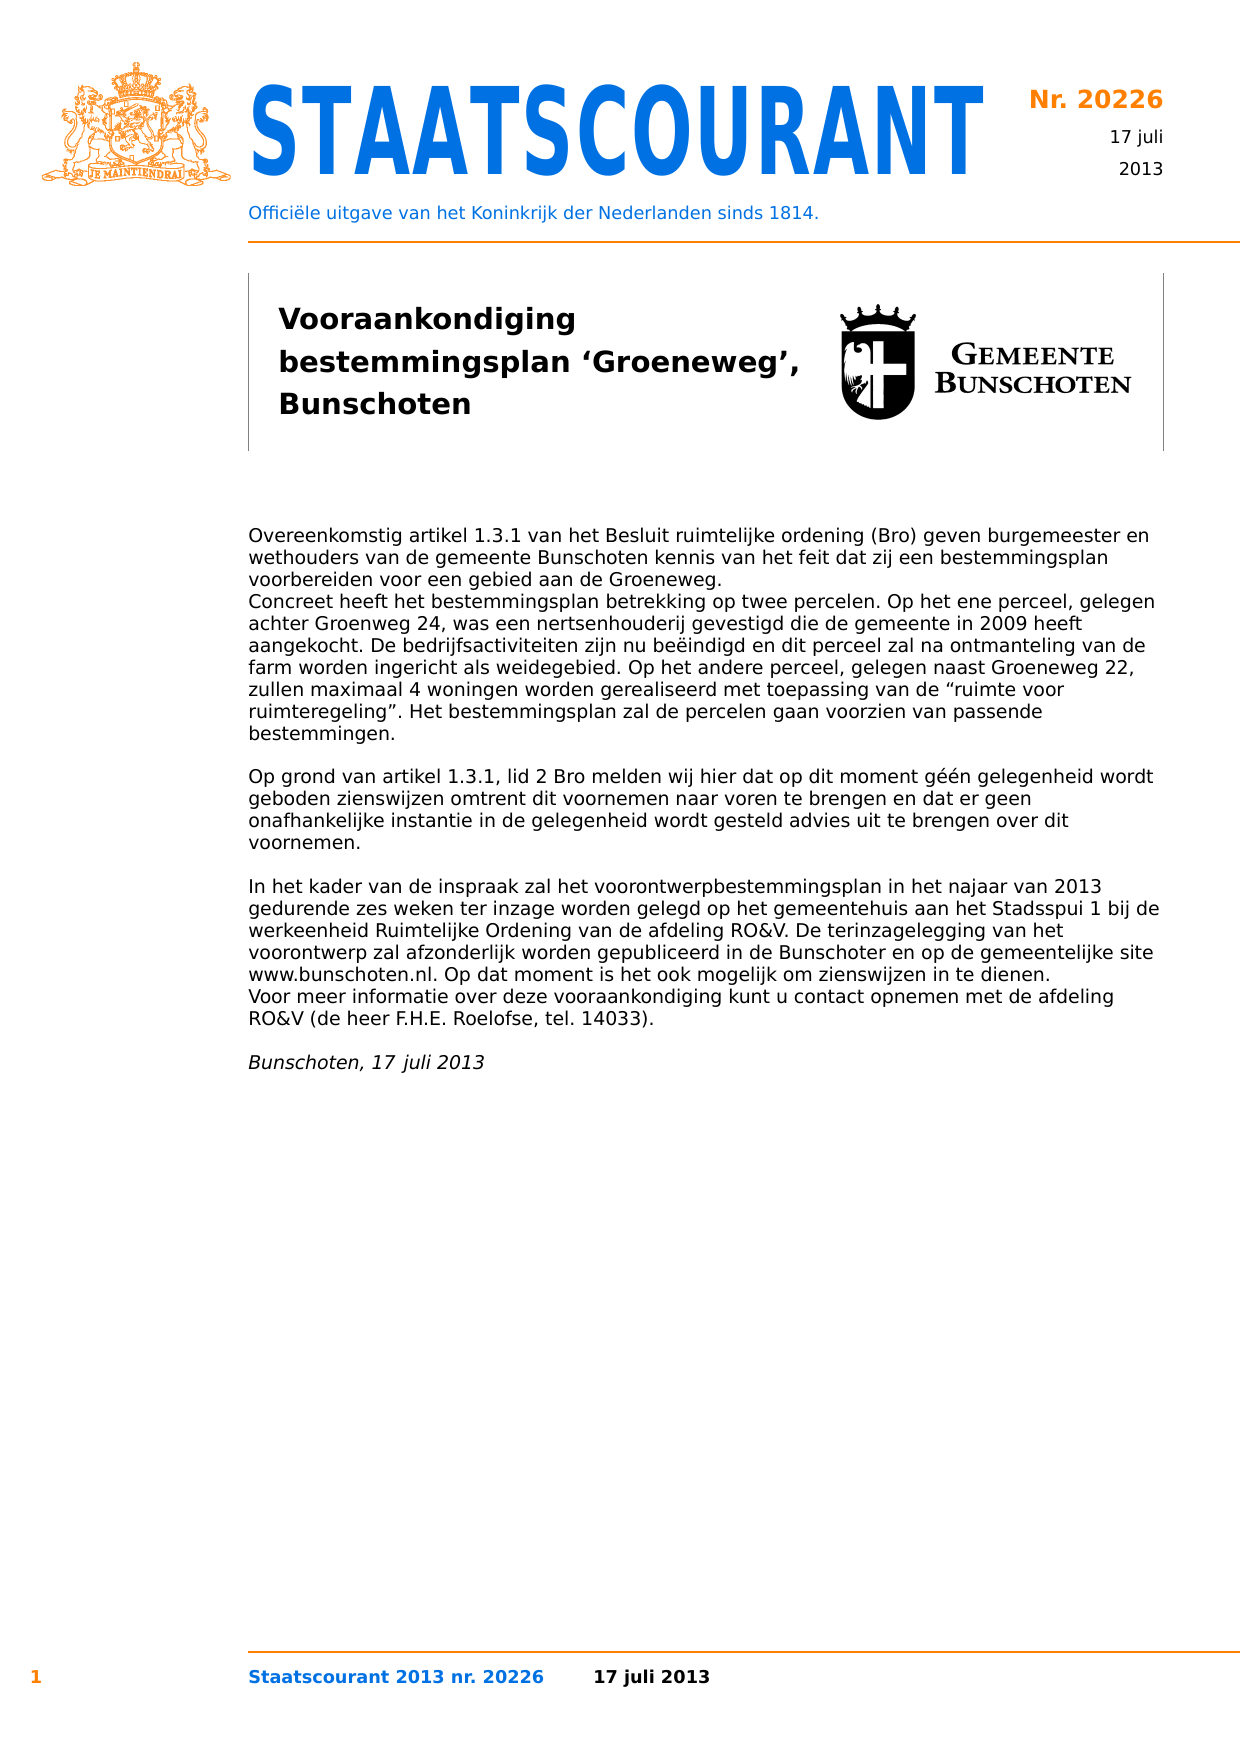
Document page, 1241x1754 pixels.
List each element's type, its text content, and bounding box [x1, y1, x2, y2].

text Concreet heeft het bestemmingsplan betrekking op twee percelen. Op het ene perceel, gelegen achter Groenweg 24, was een nertsenhouderij gevestigd die de gemeente in 2009 heeft aangekocht. De bedrijfsactiviteiten zijn nu beëindigd en dit perceel zal na ontmanteling van de farm worden ingericht als weidegebied. Op het andere perceel, gelegen naast Groeneweg 22, zullen maximaal 4 woningen worden gerealiseerd met toepassing van de “ruimte voor ruimteregeling”. Het bestemmingsplan zal de percelen gaan voorzien van passende bestemmingen. [248, 591, 1163, 744]
text In het kader van de inspraak zal het voorontwerpbestemmingsplan in het najaar van 2013 gedurende zes weken ter inzage worden gelegd op het gemeentehuis aan het Stadsspui 1 bij de werkeenheid Ruimtelijke Ordening van de afdeling RO&V. De terinzagelegging van het voorontwerp zal afzonderlijk worden gepubliceerd in de Bunschoter en op de gemeentelijke site www.bunschoten.nl. Op dat moment is het ook mogelijk om zienswijzen in te dienen. [248, 876, 1163, 986]
picture [838, 302, 1134, 421]
text Overeenkomstig artikel 1.3.1 van het Besluit ruimtelijke ordening (Bro) geven burgemeester en wethouders van de gemeente Bunschoten kennis van het feit dat zij een bestemmingsplan voorbereiden voor een gebied aan de Groeneweg. [248, 525, 1163, 591]
table_cell Officiële uitgave van het Koninkrijk der Nederlanden sinds 1814. [248, 203, 1240, 241]
text Voor meer informatie over deze vooraankondiging kunt u contact opnemen met de afdeling RO&V (de heer F.H.E. Roelofse, tel. 14033). [248, 986, 1163, 1030]
table_header STAATSCOURANT [248, 62, 998, 203]
text Op grond van artikel 1.3.1, lid 2 Bro melden wij hier dat op dit moment géén gelegenheid wordt geboden zienswijzen omtrent dit voornemen naar voren te brengen en dat er geen onafhankelijke instantie in de gelegenheid wordt gesteld advies uit te brengen over dit voornemen. [248, 766, 1163, 854]
table_cell 17 juli [998, 121, 1240, 153]
text Bunschoten, 17 juli 2013 [248, 1052, 1163, 1074]
picture [41, 62, 231, 186]
table_cell 2013 [998, 153, 1240, 203]
table_header Nr. 20226 [998, 62, 1240, 121]
table_header [25, 62, 248, 241]
subtitle Vooraankondiging bestemmingsplan ‘Groeneweg’, Bunschoten [249, 273, 1163, 451]
